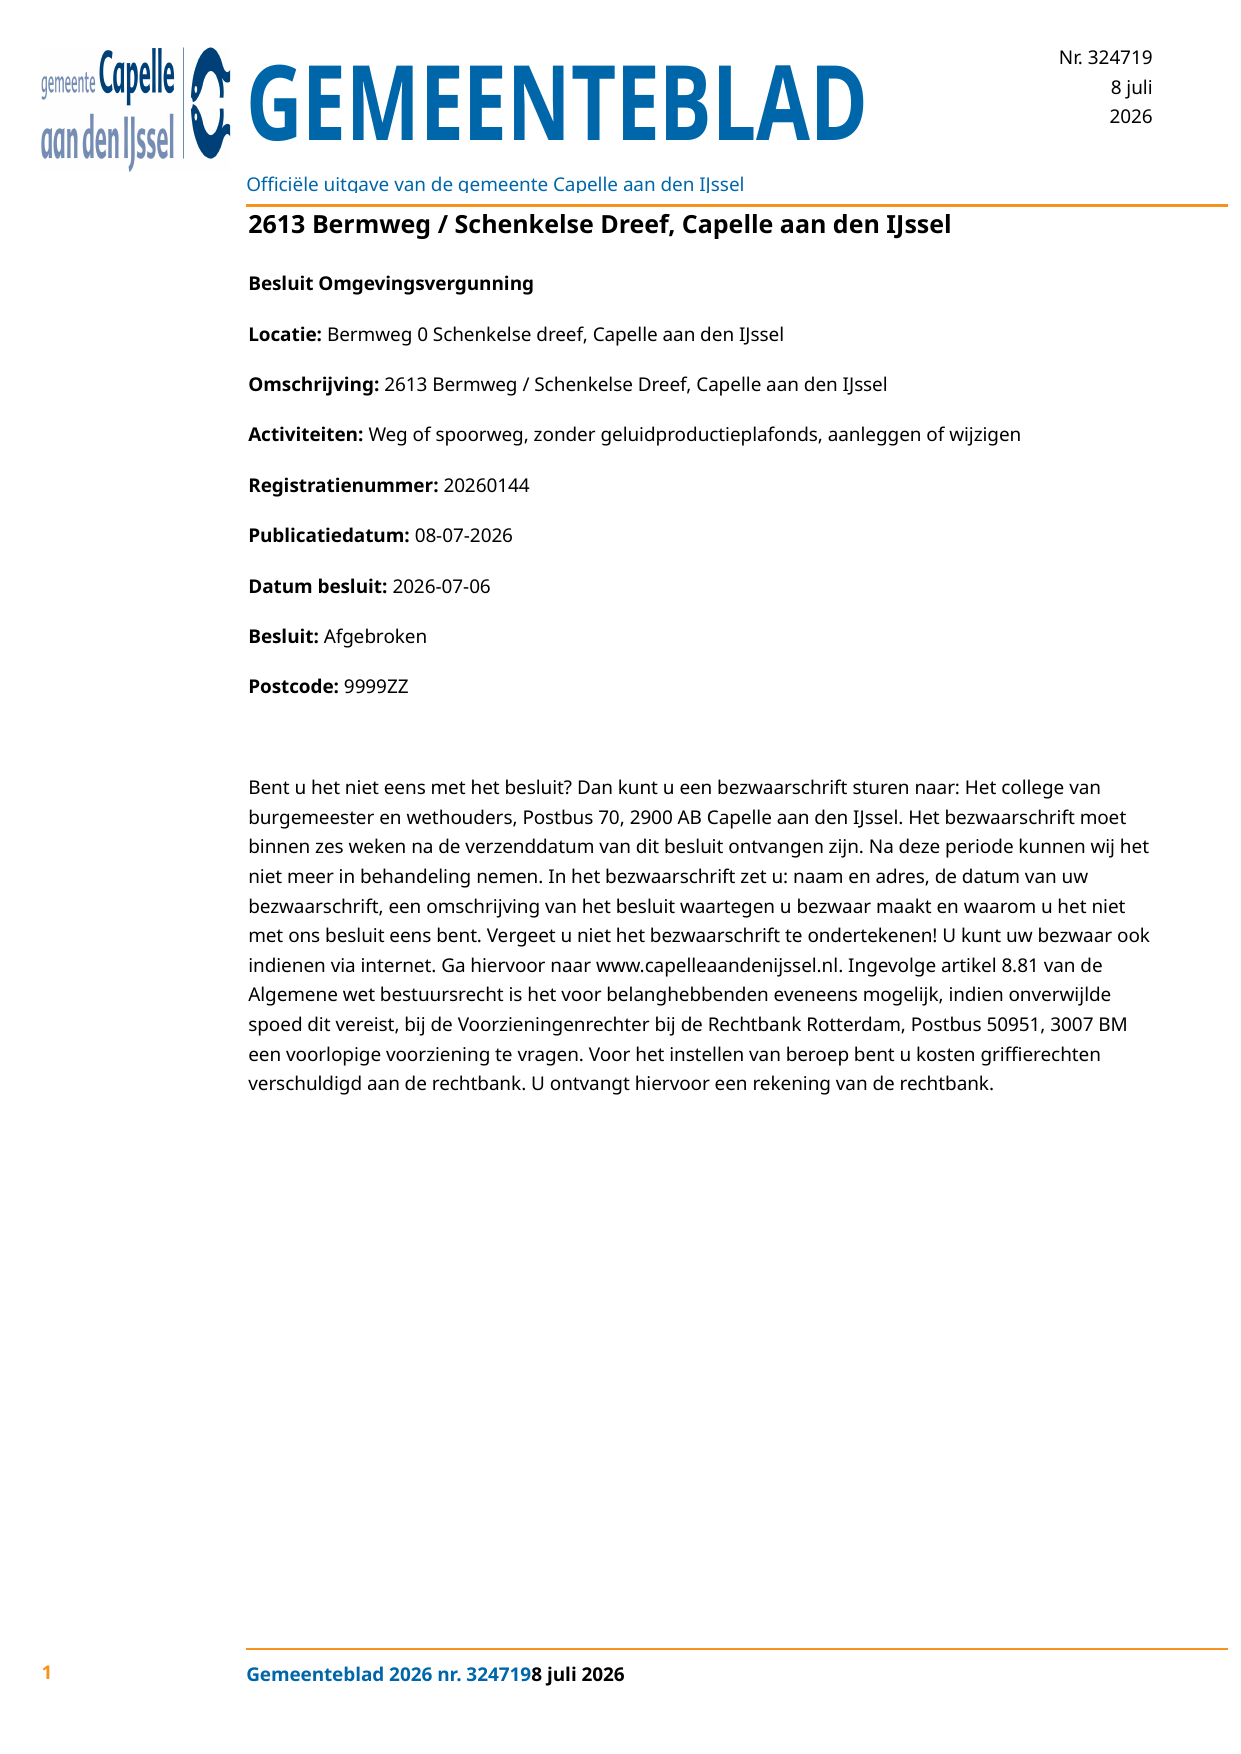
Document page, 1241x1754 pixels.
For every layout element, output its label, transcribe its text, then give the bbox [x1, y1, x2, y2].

text Registratienummer: 20260144 [248, 472, 1152, 498]
text Locatie: Bermweg 0 Schenkelse dreef, Capelle aan den IJssel [248, 321, 1152, 346]
text Besluit: Afgebroken [248, 623, 1152, 649]
text Postcode: 9999ZZ [248, 674, 1152, 699]
text Publicatiedatum: 08-07-2026 [248, 522, 1152, 548]
text Besluit Omgevingsvergunning [248, 270, 1152, 296]
text Bent u het niet eens met het besluit? Dan kunt u een bezwaarschrift sturen naar: Het college van burgemeester en wethouders, Postbus 70, 2900 AB Capelle aan den IJssel. Het bezwaarschrift moet binnen zes weken na de verzenddatum van dit besluit ontvangen zijn. Na deze periode kunnen wij het niet meer in behandeling nemen. In het bezwaarschrift zet u: naam en adres, de datum van uw bezwaarschrift, een omschrijving van het besluit waartegen u bezwaar maakt en waarom u het niet met ons besluit eens bent. Vergeet u niet het bezwaarschrift te ondertekenen! U kunt uw bezwaar ook indienen via internet. Ga hiervoor naar www.capelleaandenijssel.nl. Ingevolge artikel 8.81 van de Algemene wet bestuursrecht is het voor belanghebbenden eveneens mogelijk, indien onverwijlde spoed dit vereist, bij de Voorzieningenrechter bij de Rechtbank Rotterdam, Postbus 50951, 3007 BM een voorlopige voorziening te vragen. Voor het instellen van beroep bent u kosten griffierechten verschuldigd aan de rechtbank. U ontvangt hiervoor een rekening van de rechtbank. [248, 774, 1152, 1096]
text Activiteiten: Weg of spoorweg, zonder geluidproductieplafonds, aanleggen of wijzigen [248, 422, 1152, 447]
text Datum besluit: 2026-07-06 [248, 573, 1152, 598]
text 2613 Bermweg / Schenkelse Dreef, Capelle aan den IJssel [248, 207, 1152, 241]
text Omschrijving: 2613 Bermweg / Schenkelse Dreef, Capelle aan den IJssel [248, 371, 1152, 397]
picture [41, 47, 231, 172]
